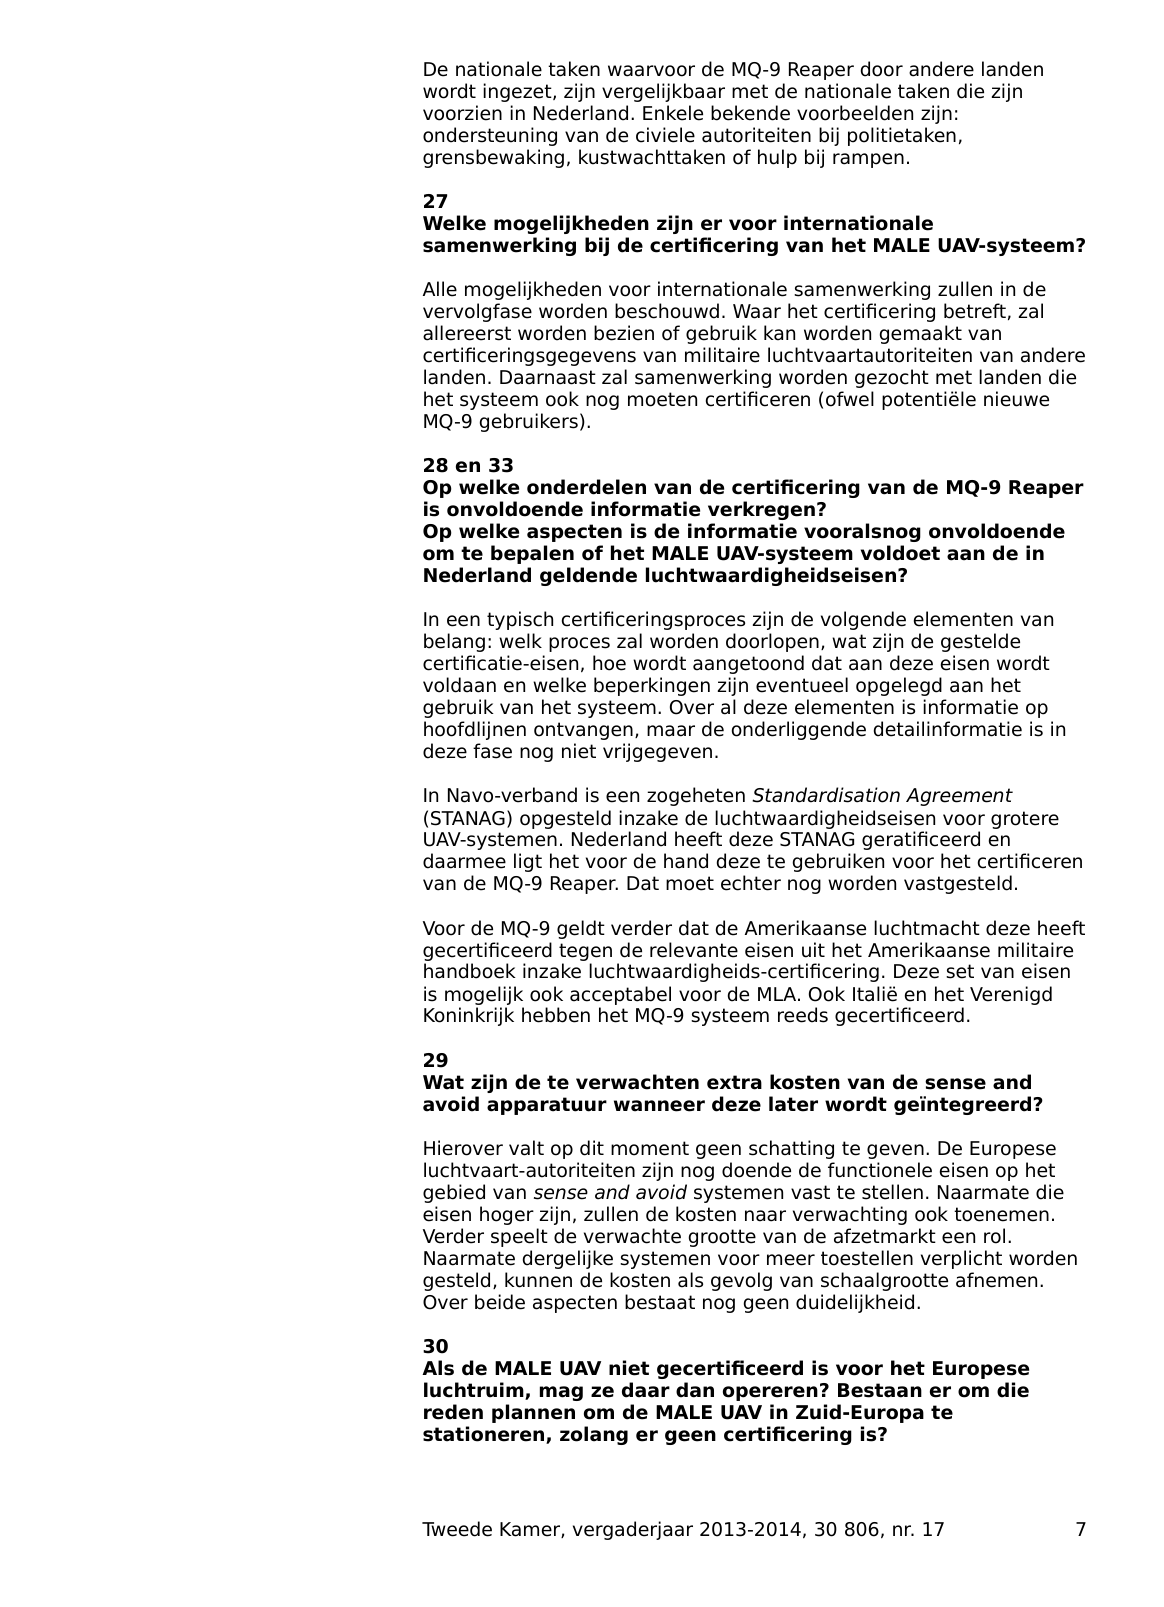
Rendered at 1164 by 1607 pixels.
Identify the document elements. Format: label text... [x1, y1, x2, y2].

text De nationale taken waarvoor de MQ-9 Reaper door andere landen wordt ingezet, zijn vergelijkbaar met de nationale taken die zijn voorzien in Nederland. Enkele bekende voorbeelden zijn: ondersteuning van de civiele autoriteiten bij politietaken, grensbewaking, kustwachttaken of hulp bij rampen. [422, 59, 1087, 169]
text Wat zijn de te verwachten extra kosten van de sense and avoid apparatuur wanneer deze later wordt geïntegreerd? [422, 1072, 1087, 1116]
text Hierover valt op dit moment geen schatting te geven. De Europese luchtvaart-autoriteiten zijn nog doende de functionele eisen op het gebied van sense and avoid systemen vast te stellen. Naarmate die eisen hoger zijn, zullen de kosten naar verwachting ook toenemen. Verder speelt de verwachte grootte van de afzetmarkt een rol. Naarmate dergelijke systemen voor meer toestellen verplicht worden gesteld, kunnen de kosten als gevolg van schaalgrootte afnemen. Over beide aspecten bestaat nog geen duidelijkheid. [422, 1138, 1087, 1313]
text In een typisch certificeringsproces zijn de volgende elementen van belang: welk proces zal worden doorlopen, wat zijn de gestelde certificatie-eisen, hoe wordt aangetoond dat aan deze eisen wordt voldaan en welke beperkingen zijn eventueel opgelegd aan het gebruik van het systeem. Over al deze elementen is informatie op hoofdlijnen ontvangen, maar de onderliggende detailinformatie is in deze fase nog niet vrijgegeven. [422, 609, 1087, 763]
text 28 en 33 [422, 455, 1087, 477]
text Als de MALE UAV niet gecertificeerd is voor het Europese luchtruim, mag ze daar dan opereren? Bestaan er om die reden plannen om de MALE UAV in Zuid-Europa te stationeren, zolang er geen certificering is? [422, 1358, 1087, 1446]
text Welke mogelijkheden zijn er voor internationale samenwerking bij de certificering van het MALE UAV-systeem? [422, 213, 1087, 257]
text 29 [422, 1049, 1087, 1072]
text Op welke aspecten is de informatie vooralsnog onvoldoende om te bepalen of het MALE UAV-systeem voldoet aan de in Nederland geldende luchtwaardigheidseisen? [422, 521, 1087, 587]
text 27 [422, 191, 1087, 213]
text Op welke onderdelen van de certificering van de MQ-9 Reaper is onvoldoende informatie verkregen? [422, 477, 1087, 521]
text Alle mogelijkheden voor internationale samenwerking zullen in de vervolgfase worden beschouwd. Waar het certificering betreft, zal allereerst worden bezien of gebruik kan worden gemaakt van certificeringsgegevens van militaire luchtvaartautoriteiten van andere landen. Daarnaast zal samenwerking worden gezocht met landen die het systeem ook nog moeten certificeren (ofwel potentiële nieuwe MQ-9 gebruikers). [422, 279, 1087, 433]
text In Navo-verband is een zogeheten Standardisation Agreement (STANAG) opgesteld inzake de luchtwaardigheidseisen voor grotere UAV-systemen. Nederland heeft deze STANAG geratificeerd en daarmee ligt het voor de hand deze te gebruiken voor het certificeren van de MQ-9 Reaper. Dat moet echter nog worden vastgesteld. [422, 785, 1087, 895]
text 30 [422, 1336, 1087, 1358]
text Voor de MQ-9 geldt verder dat de Amerikaanse luchtmacht deze heeft gecertificeerd tegen de relevante eisen uit het Amerikaanse militaire handboek inzake luchtwaardigheids-certificering. Deze set van eisen is mogelijk ook acceptabel voor de MLA. Ook Italië en het Verenigd Koninkrijk hebben het MQ-9 systeem reeds gecertificeerd. [422, 917, 1087, 1027]
